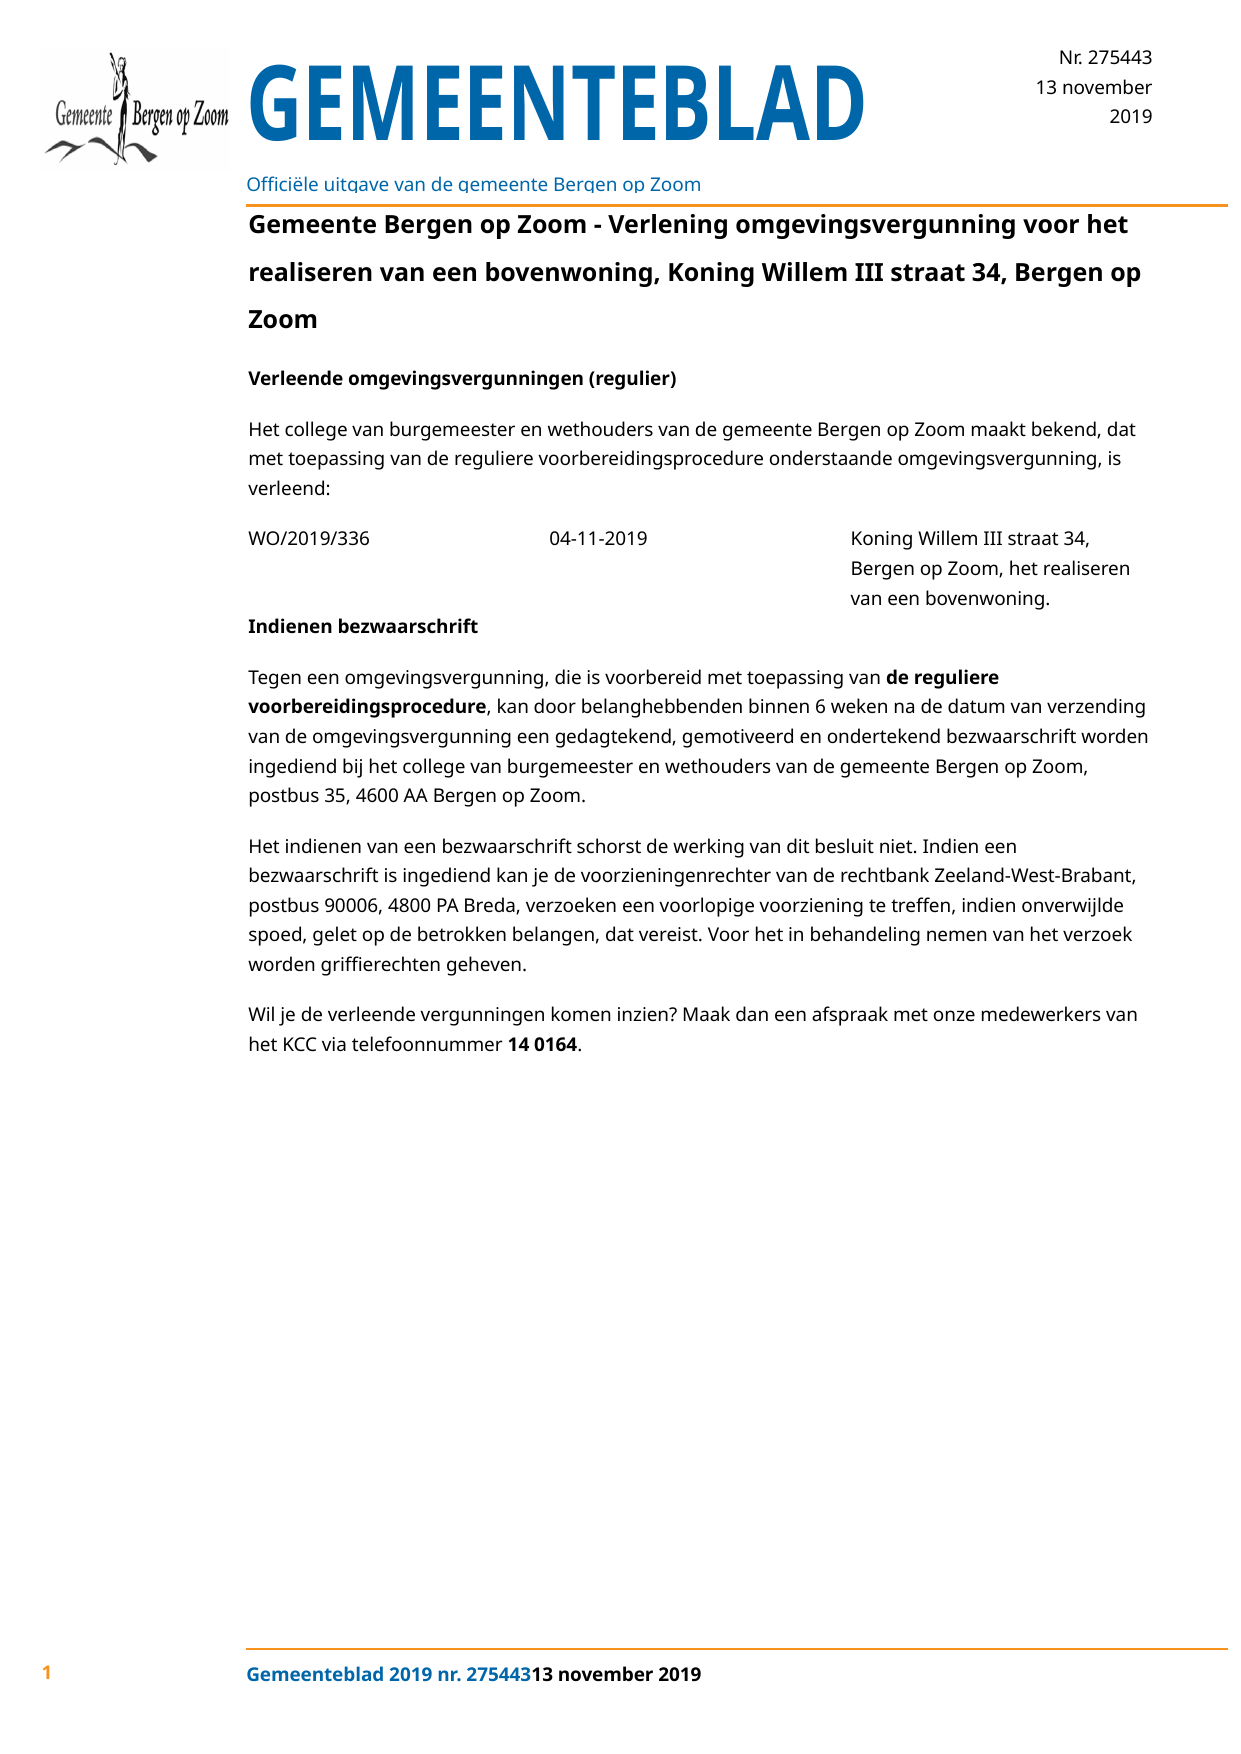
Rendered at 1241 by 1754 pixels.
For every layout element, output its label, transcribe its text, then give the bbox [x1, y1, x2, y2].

table_header WO/2019/336 [248, 526, 549, 611]
text Tegen een omgevingsvergunning, die is voorbereid met toepassing van de reguliere voorbereidingsprocedure, kan door belanghebbenden binnen 6 weken na de datum van verzending van de omgevingsvergunning een gedagtekend, gemotiveerd en ondertekend bezwaarschrift worden ingediend bij het college van burgemeester en wethouders van de gemeente Bergen op Zoom, postbus 35, 4600 AA Bergen op Zoom. [248, 664, 1152, 808]
text Indienen bezwaarschrift [248, 614, 1152, 639]
table_header 04-11-2019 [549, 526, 850, 611]
text Het indienen van een bezwaarschrift schorst de werking van dit besluit niet. Indien een bezwaarschrift is ingediend kan je de voorzieningenrechter van de rechtbank Zeeland-West-Brabant, postbus 90006, 4800 PA Breda, verzoeken een voorlopige voorziening te treffen, indien onverwijlde spoed, gelet op de betrokken belangen, dat vereist. Voor het in behandeling nemen van het verzoek worden griffierechten geheven. [248, 833, 1152, 977]
table_header Koning Willem III straat 34, Bergen op Zoom, het realiseren van een bovenwoning. [850, 526, 1152, 611]
text Gemeente Bergen op Zoom - Verlening omgevingsvergunning voor het realiseren van een bovenwoning, Koning Willem III straat 34, Bergen op Zoom [248, 207, 1152, 336]
text Het college van burgemeester en wethouders van de gemeente Bergen op Zoom maakt bekend, dat met toepassing van de reguliere voorbereidingsprocedure onderstaande omgevingsvergunning, is verleend: [248, 416, 1152, 501]
text Wil je de verleende vergunningen komen inzien? Maak dan een afspraak met onze medewerkers van het KCC via telefoonnummer 14 0164. [248, 1002, 1152, 1057]
text Verleende omgevingsvergunningen (regulier) [248, 366, 1152, 391]
picture [41, 47, 231, 172]
